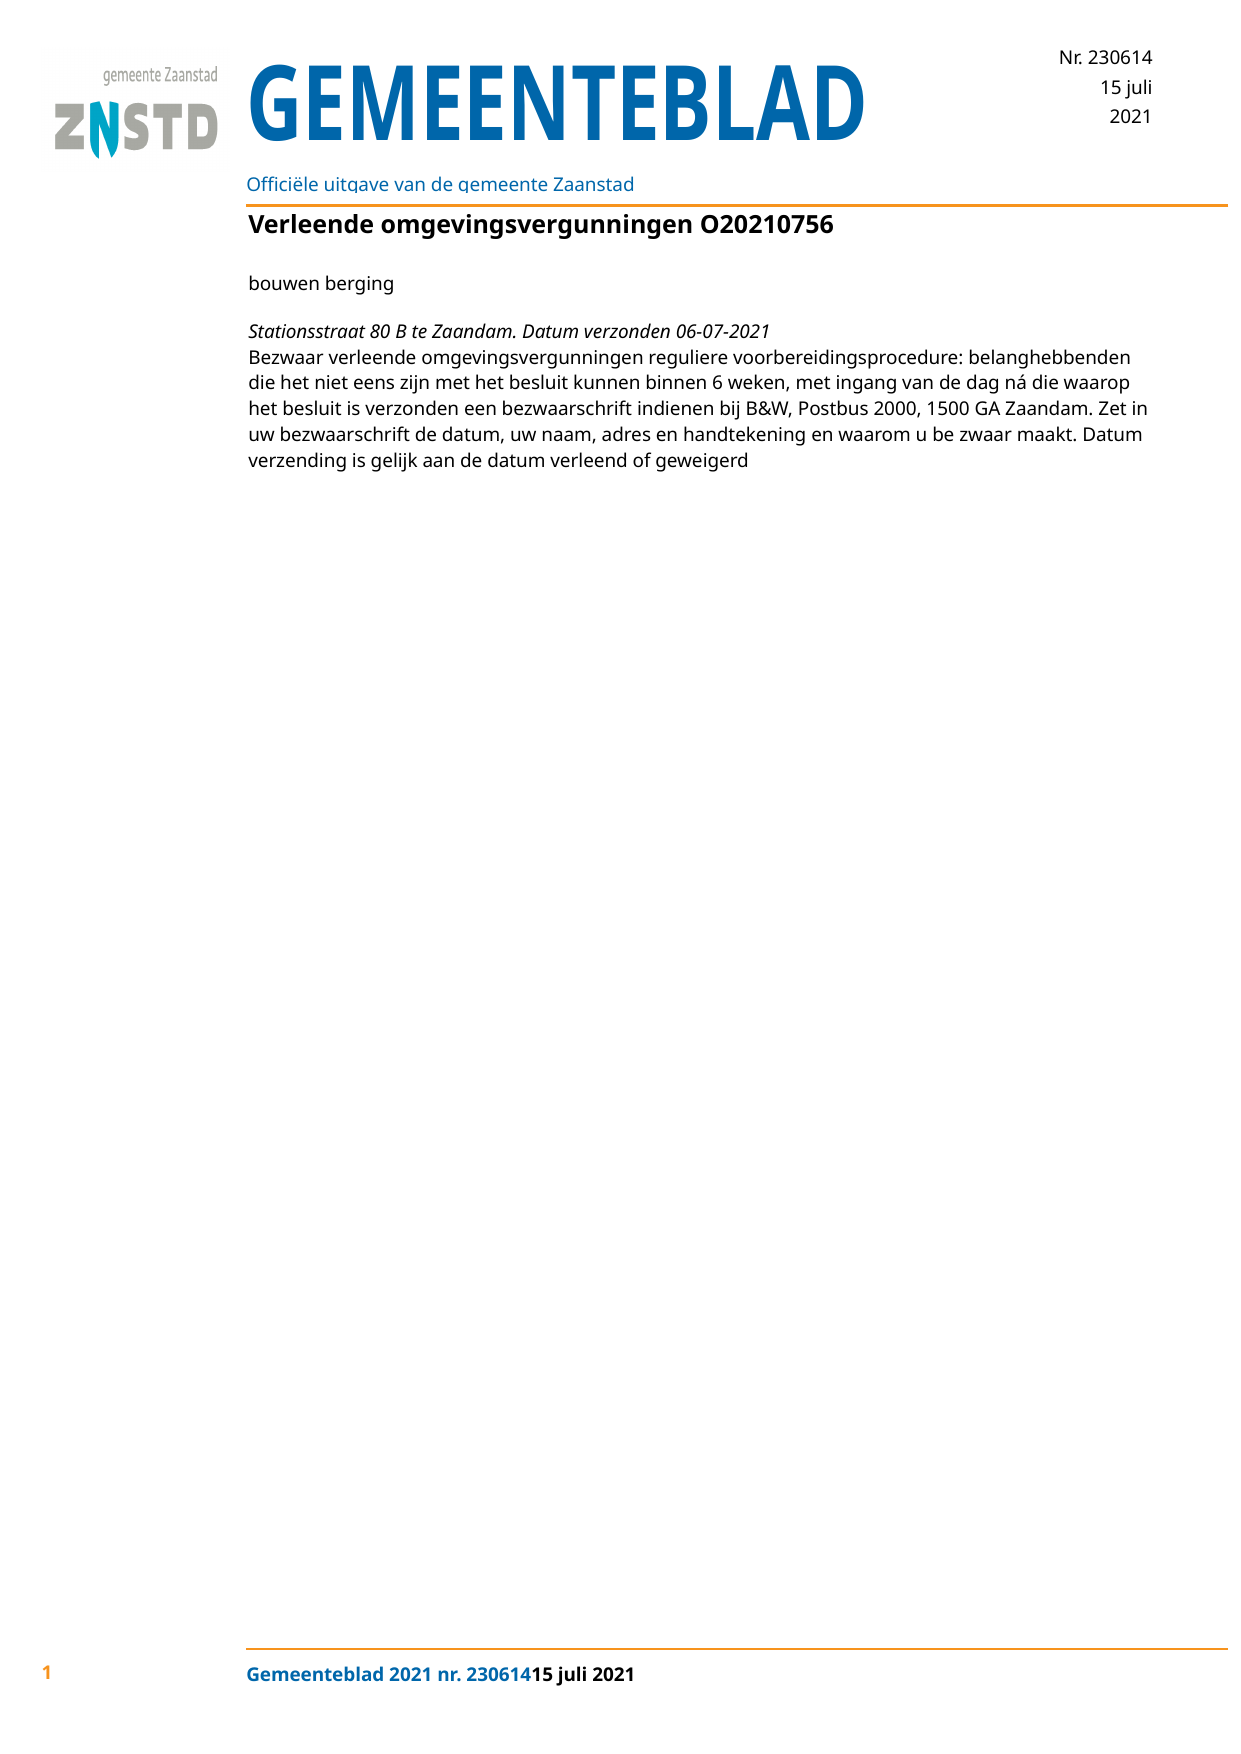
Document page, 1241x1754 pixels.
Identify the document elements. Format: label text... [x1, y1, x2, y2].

picture [41, 47, 231, 172]
text Verleende omgevingsvergunningen O20210756 [248, 207, 1152, 241]
text bouwen berging [248, 270, 1152, 296]
text Bezwaar verleende omgevingsvergunningen reguliere voorbereidingsprocedure: belanghebbenden die het niet eens zijn met het besluit kunnen binnen 6 weken, met ingang van de dag ná die waarop het besluit is verzonden een bezwaarschrift indienen bij B&W, Postbus 2000, 1500 GA Zaandam. Zet in uw bezwaarschrift de datum, uw naam, adres en handtekening en waarom u be zwaar maakt. Datum verzending is gelijk aan de datum verleend of geweigerd [248, 344, 1152, 472]
text Stationsstraat 80 B te Zaandam. Datum verzonden 06-07-2021 [248, 318, 1152, 344]
